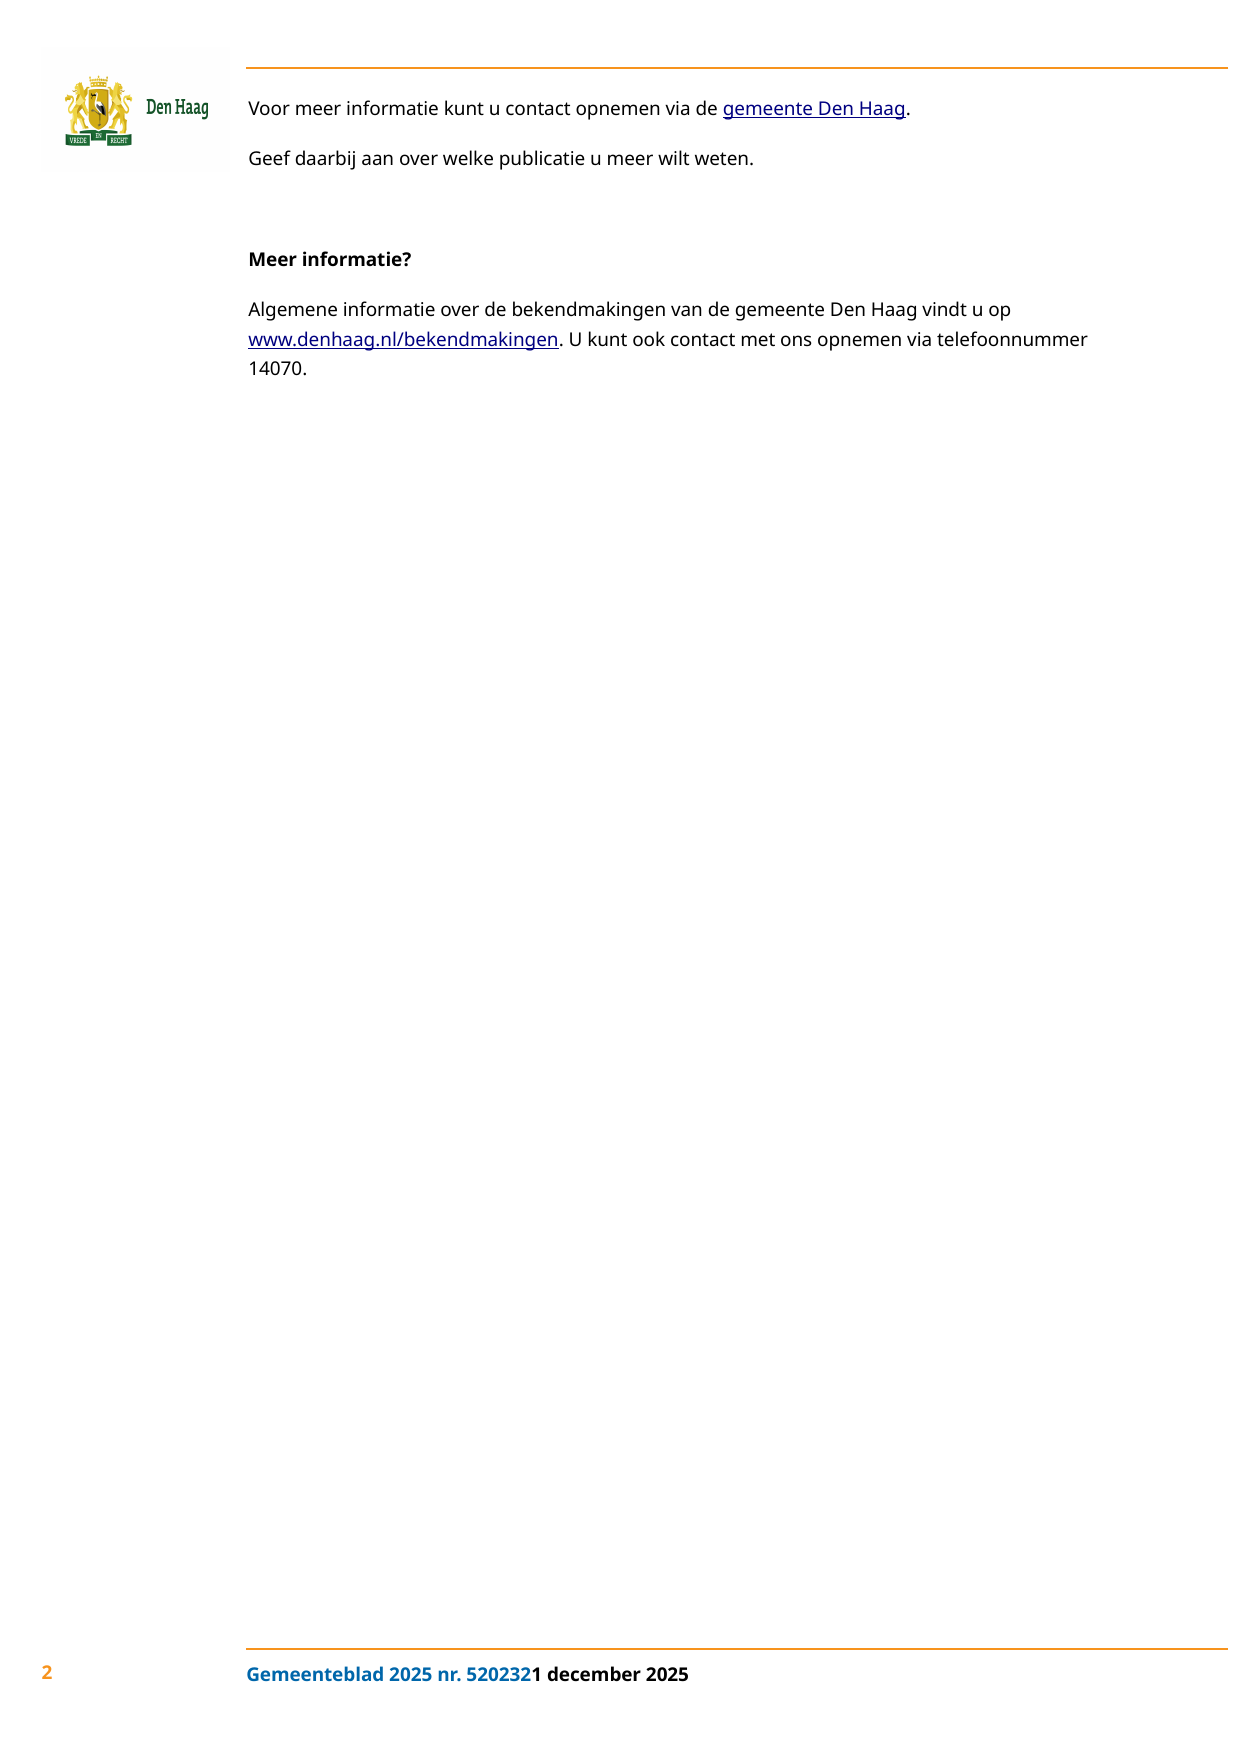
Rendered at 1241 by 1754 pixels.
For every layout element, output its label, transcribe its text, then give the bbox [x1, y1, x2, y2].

picture [41, 47, 231, 172]
text Geef daarbij aan over welke publicatie u meer wilt weten. [248, 145, 1152, 171]
text Meer informatie? [248, 246, 1152, 272]
text Algemene informatie over de bekendmakingen van de gemeente Den Haag vindt u op www.denhaag.nl/bekendmakingen. U kunt ook contact met ons opnemen via telefoonnummer 14070. [248, 296, 1152, 381]
text Voor meer informatie kunt u contact opnemen via de gemeente Den Haag. [248, 95, 1152, 121]
